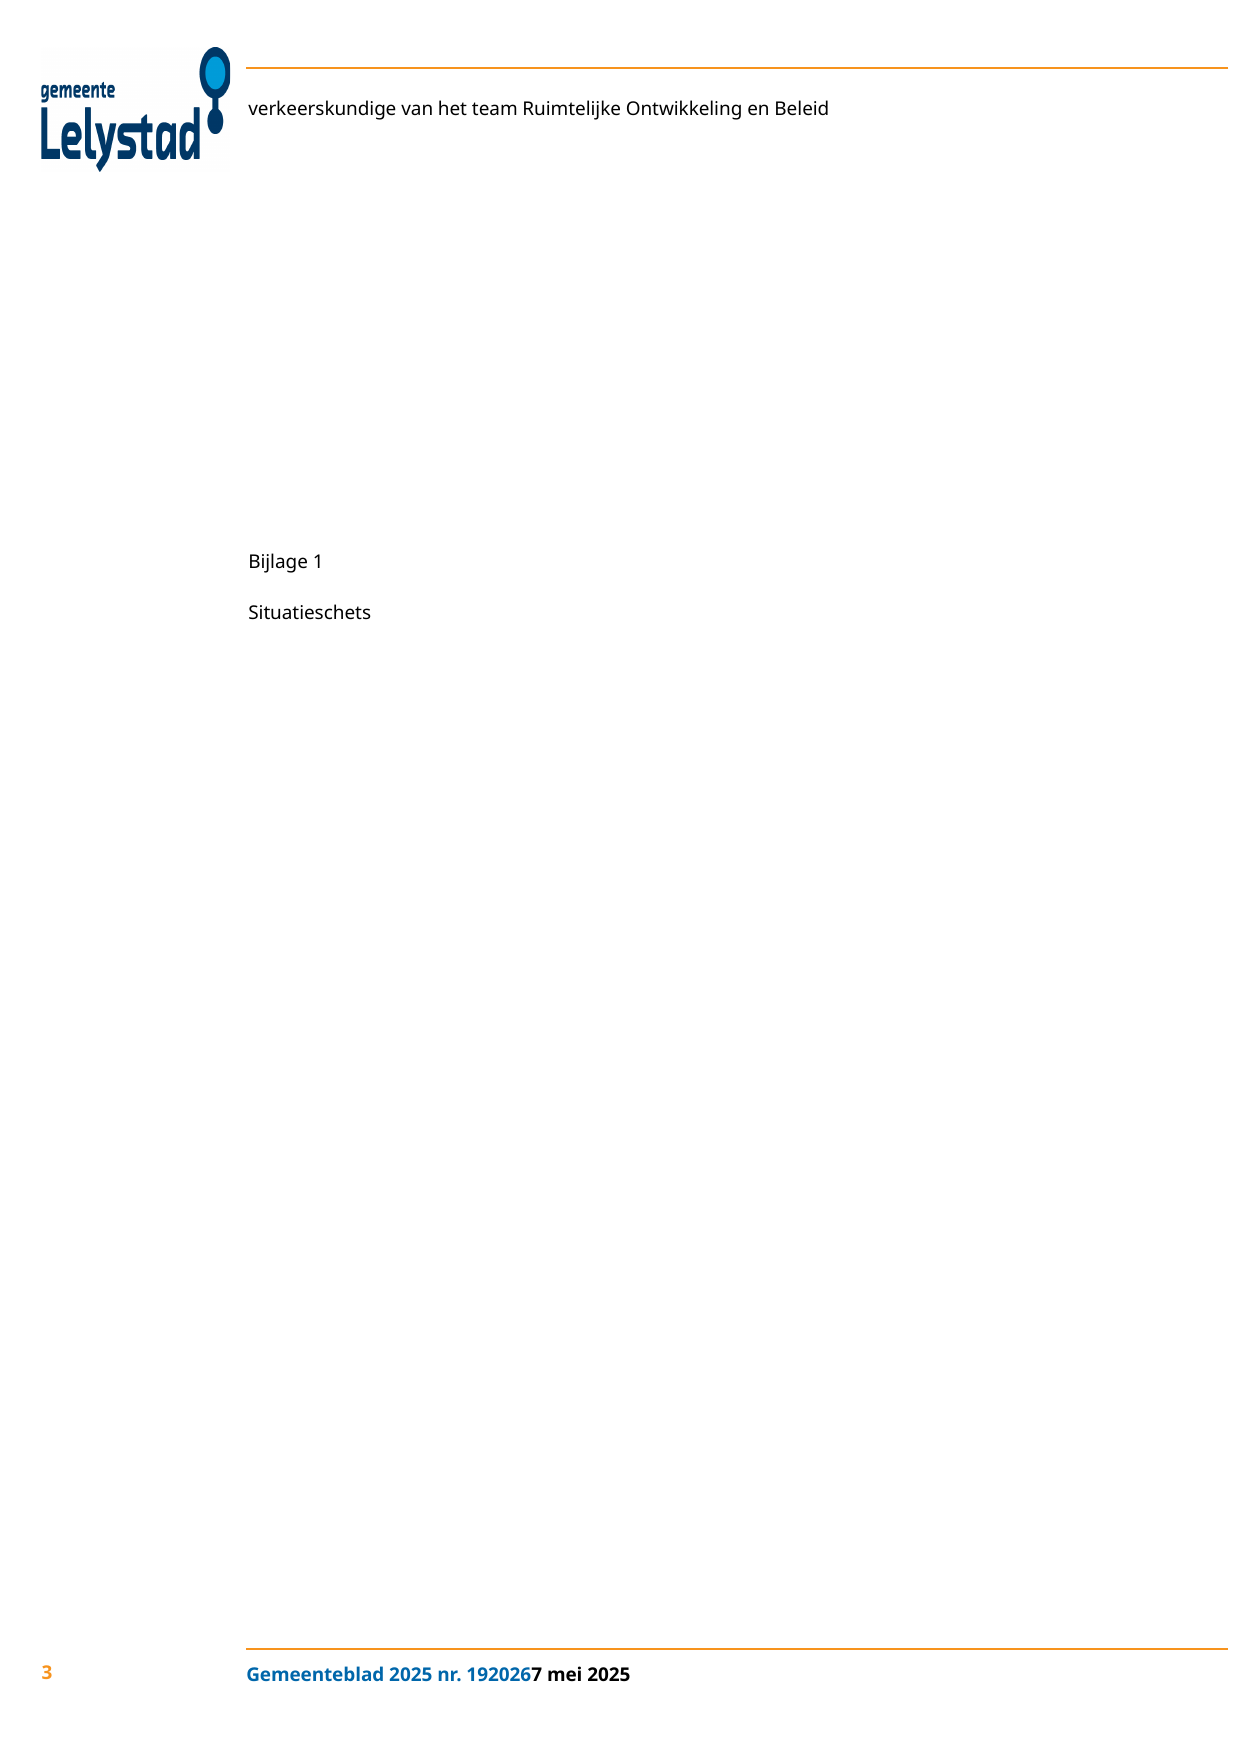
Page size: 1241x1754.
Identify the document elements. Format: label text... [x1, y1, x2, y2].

text verkeerskundige van het team Ruimtelijke Ontwikkeling en Beleid [248, 95, 1152, 121]
text Situatieschets [248, 599, 1152, 625]
text Bijlage 1 [248, 548, 1152, 574]
picture [41, 47, 231, 172]
